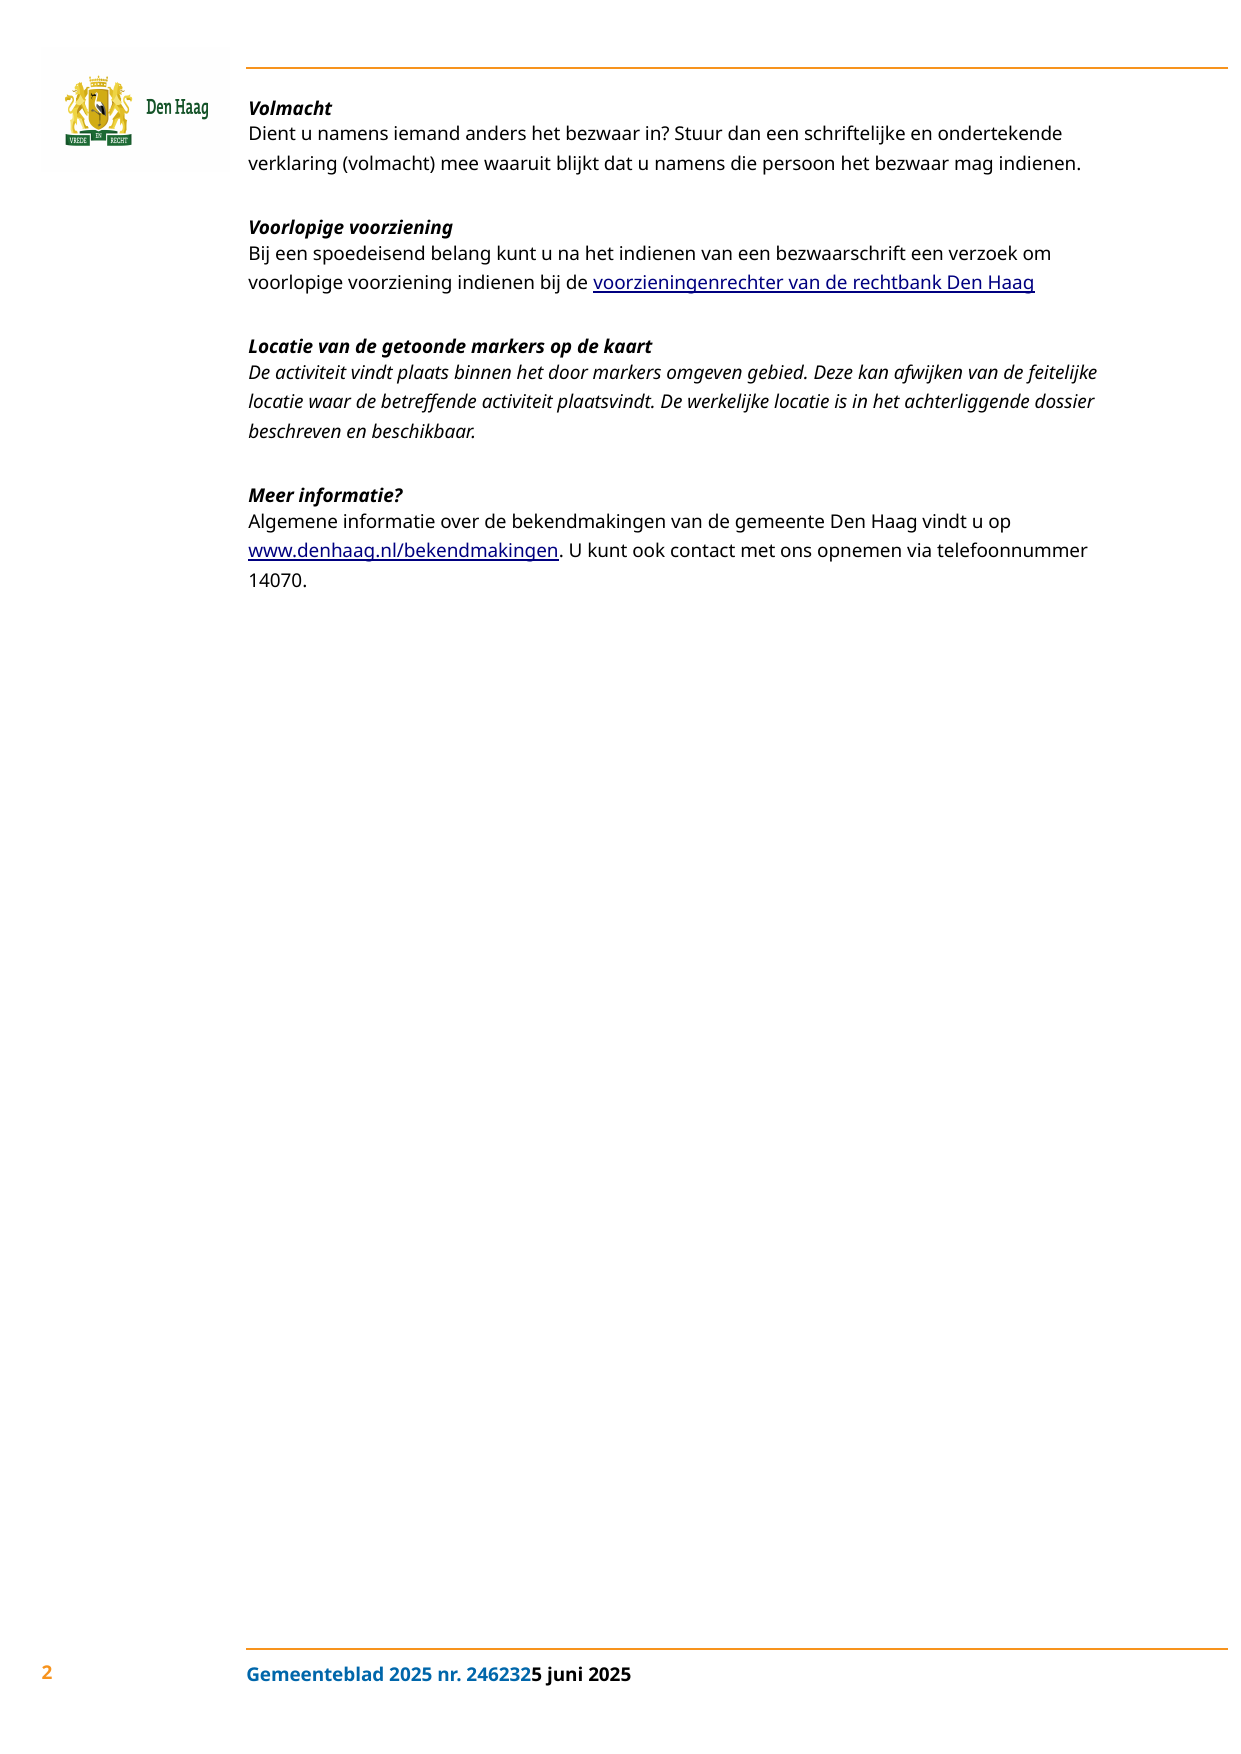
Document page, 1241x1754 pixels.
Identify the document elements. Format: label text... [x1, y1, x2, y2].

text Bij een spoedeisend belang kunt u na het indienen van een bezwaarschrift een verzoek om voorlopige voorziening indienen bij de voorzieningenrechter van de rechtbank Den Haag [248, 240, 1152, 295]
text Algemene informatie over de bekendmakingen van de gemeente Den Haag vindt u op www.denhaag.nl/bekendmakingen. U kunt ook contact met ons opnemen via telefoonnummer 14070. [248, 508, 1152, 593]
text Dient u namens iemand anders het bezwaar in? Stuur dan een schriftelijke en ondertekende verklaring (volmacht) mee waaruit blijkt dat u namens die persoon het bezwaar mag indienen. [248, 121, 1152, 176]
text Voorlopige voorziening [248, 214, 1152, 240]
text Volmacht [248, 95, 1152, 121]
text Meer informatie? [248, 482, 1152, 508]
text De activiteit vindt plaats binnen het door markers omgeven gebied. Deze kan afwijken van de feitelijke locatie waar de betreffende activiteit plaatsvindt. De werkelijke locatie is in het achterliggende dossier beschreven en beschikbaar. [248, 359, 1152, 444]
picture [41, 47, 231, 172]
text Locatie van de getoonde markers op de kaart [248, 333, 1152, 359]
